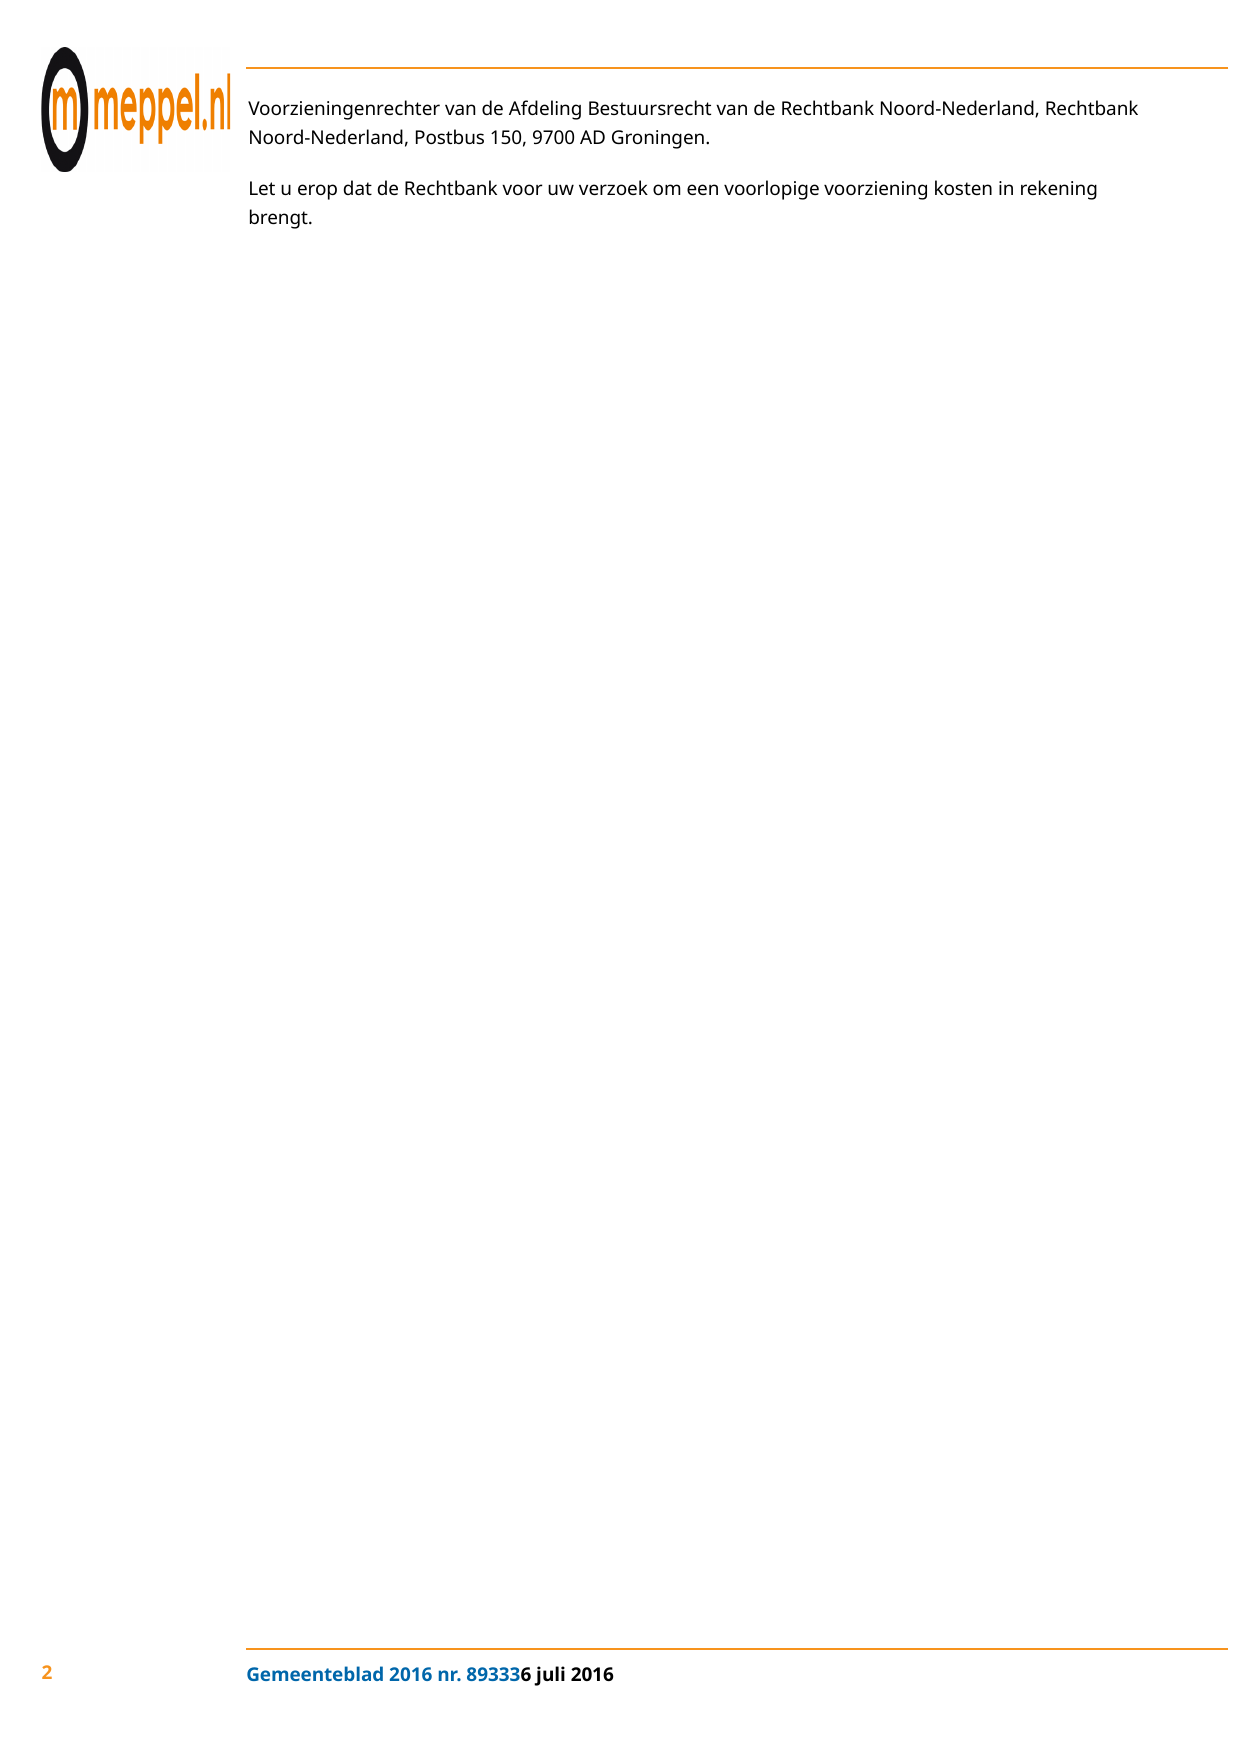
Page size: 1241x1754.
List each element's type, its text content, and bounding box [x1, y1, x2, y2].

text Voorzieningenrechter van de Afdeling Bestuursrecht van de Rechtbank Noord-Nederland, Rechtbank Noord-Nederland, Postbus 150, 9700 AD Groningen. [248, 95, 1152, 150]
text Let u erop dat de Rechtbank voor uw verzoek om een voorlopige voorziening kosten in rekening brengt. [248, 175, 1152, 230]
picture [41, 47, 231, 172]
